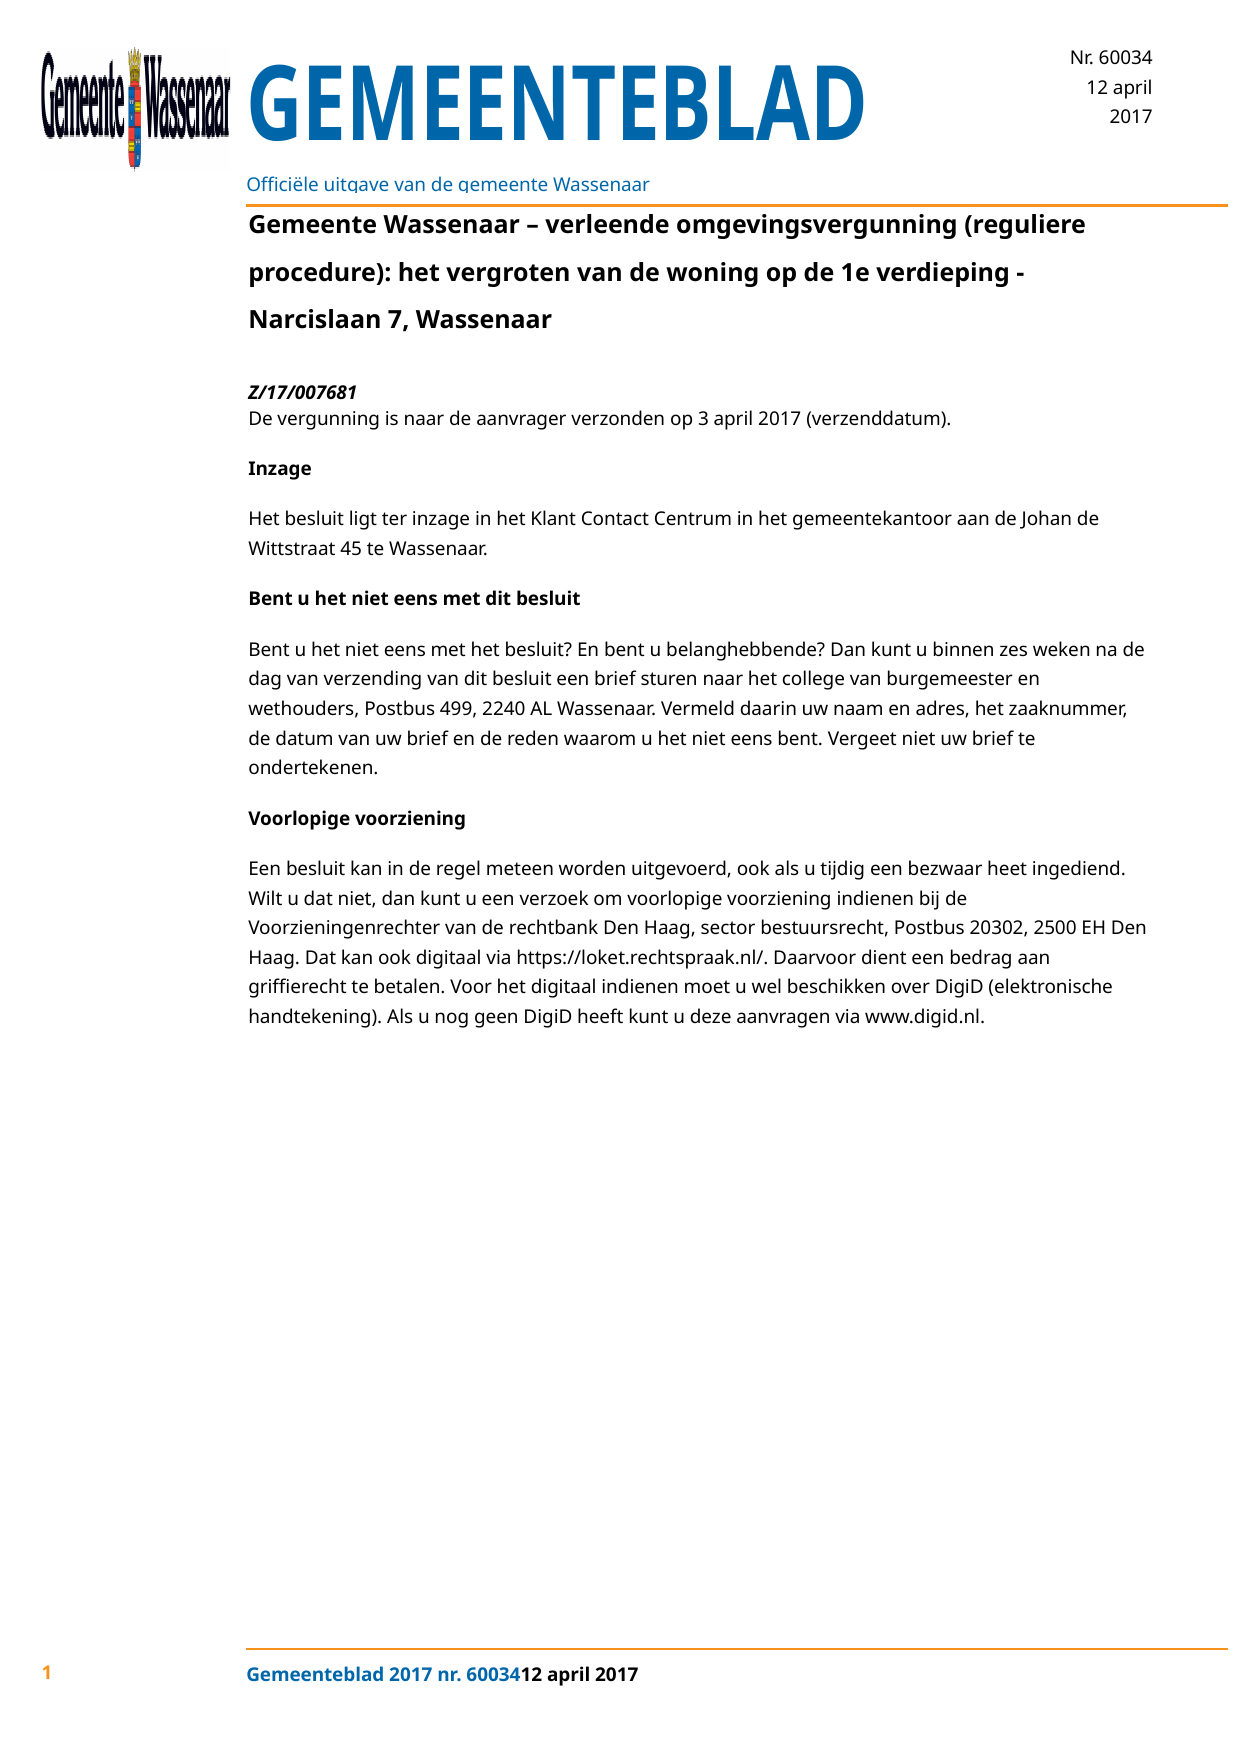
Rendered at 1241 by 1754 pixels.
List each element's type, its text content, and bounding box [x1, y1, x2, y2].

text De vergunning is naar de aanvrager verzonden op 3 april 2017 (verzenddatum). [248, 405, 1152, 431]
picture [41, 47, 231, 172]
text Het besluit ligt ter inzage in het Klant Contact Centrum in het gemeentekantoor aan de Johan de Wittstraat 45 te Wassenaar. [248, 506, 1152, 561]
text Bent u het niet eens met het besluit? En bent u belanghebbende? Dan kunt u binnen zes weken na de dag van verzending van dit besluit een brief sturen naar het college van burgemeester en wethouders, Postbus 499, 2240 AL Wassenaar. Vermeld daarin uw naam en adres, het zaaknummer, de datum van uw brief en de reden waarom u het niet eens bent. Vergeet niet uw brief te ondertekenen. [248, 636, 1152, 780]
text Gemeente Wassenaar – verleende omgevingsvergunning (reguliere procedure): het vergroten van de woning op de 1e verdieping - Narcislaan 7, Wassenaar [248, 207, 1152, 336]
text Een besluit kan in de regel meteen worden uitgevoerd, ook als u tijdig een bezwaar heet ingediend. Wilt u dat niet, dan kunt u een verzoek om voorlopige voorziening indienen bij de Voorzieningenrechter van de rechtbank Den Haag, sector bestuursrecht, Postbus 20302, 2500 EH Den Haag. Dat kan ook digitaal via https://loket.rechtspraak.nl/. Daarvoor dient een bedrag aan griffierecht te betalen. Voor het digitaal indienen moet u wel beschikken over DigiD (elektronische handtekening). Als u nog geen DigiD heeft kunt u deze aanvragen via www.digid.nl. [248, 855, 1152, 1029]
text Z/17/007681 [248, 379, 1152, 405]
text Bent u het niet eens met dit besluit [248, 586, 1152, 611]
text Voorlopige voorziening [248, 805, 1152, 831]
text Inzage [248, 455, 1152, 481]
